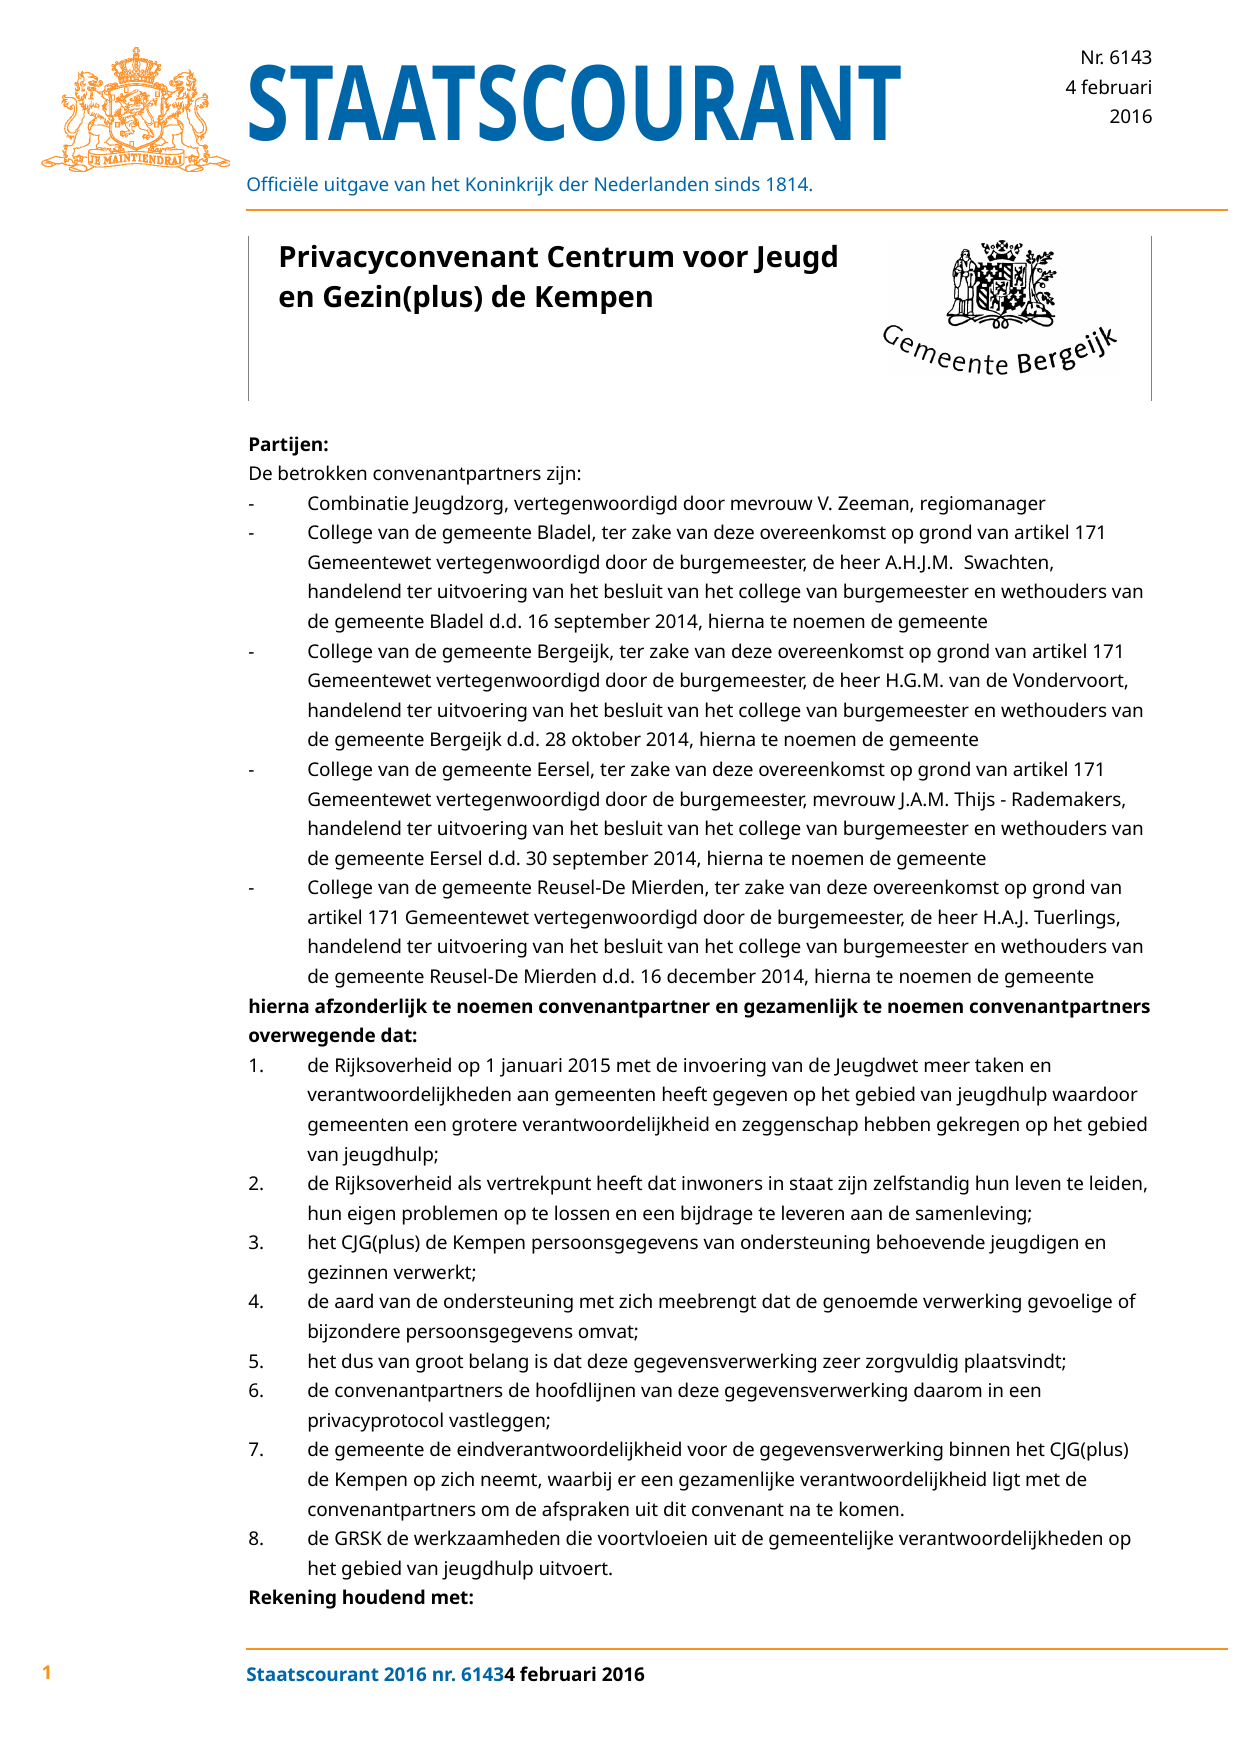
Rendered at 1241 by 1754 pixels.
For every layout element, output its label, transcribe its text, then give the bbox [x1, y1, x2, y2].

list de Rijksoverheid als vertrekpunt heeft dat inwoners in staat zijn zelfstandig hun leven te leiden, hun eigen problemen op te lossen en een bijdrage te leveren aan de samenleving; [248, 1170, 1152, 1226]
list de Rijksoverheid op 1 januari 2015 met de invoering van de Jeugdwet meer taken en verantwoordelijkheden aan gemeenten heeft gegeven op het gebied van jeugdhulp waardoor gemeenten een grotere verantwoordelijkheid en zeggenschap hebben gekregen op het gebied van jeugdhulp; [248, 1052, 1152, 1167]
table_header Privacyconvenant Centrum voor Jeugd en Gezin(plus) de Kempen [249, 236, 850, 401]
list de aard van de ondersteuning met zich meebrengt dat de genoemde verwerking gevoelige of bijzondere persoonsgegevens omvat; [248, 1289, 1152, 1344]
list het CJG(plus) de Kempen persoonsgegevens van ondersteuning behoevende jeugdigen en gezinnen verwerkt; [248, 1229, 1152, 1285]
list het dus van groot belang is dat deze gegevensverwerking zeer zorgvuldig plaatsvindt; [248, 1348, 1152, 1374]
table_header [850, 236, 1151, 401]
list College van de gemeente Bladel, ter zake van deze overeenkomst op grond van artikel 171 Gemeentewet vertegenwoordigd door de burgemeester, de heer A.H.J.M. Swachten, handelend ter uitvoering van het besluit van het college van burgemeester en wethouders van de gemeente Bladel d.d. 16 september 2014, hierna te noemen de gemeente [248, 519, 1152, 634]
list College van de gemeente Bergeijk, ter zake van deze overeenkomst op grond van artikel 171 Gemeentewet vertegenwoordigd door de burgemeester, de heer H.G.M. van de Vondervoort, handelend ter uitvoering van het besluit van het college van burgemeester en wethouders van de gemeente Bergeijk d.d. 28 oktober 2014, hierna te noemen de gemeente [248, 638, 1152, 752]
picture [882, 236, 1119, 376]
text De betrokken convenantpartners zijn: [248, 460, 1152, 486]
list College van de gemeente Reusel-De Mierden, ter zake van deze overeenkomst op grond van artikel 171 Gemeentewet vertegenwoordigd door de burgemeester, de heer H.A.J. Tuerlings, handelend ter uitvoering van het besluit van het college van burgemeester en wethouders van de gemeente Reusel-De Mierden d.d. 16 december 2014, hierna te noemen de gemeente [248, 874, 1152, 989]
list de convenantpartners de hoofdlijnen van deze gegevensverwerking daarom in een privacyprotocol vastleggen; [248, 1377, 1152, 1433]
text Rekening houdend met: [248, 1584, 1152, 1610]
list de GRSK de werkzaamheden die voortvloeien uit de gemeentelijke verantwoordelijkheden op het gebied van jeugdhulp uitvoert. [248, 1525, 1152, 1581]
list de gemeente de eindverantwoordelijkheid voor de gegevensverwerking binnen het CJG(plus) de Kempen op zich neemt, waarbij er een gezamenlijke verantwoordelijkheid ligt met de convenantpartners om de afspraken uit dit convenant na te komen. [248, 1437, 1152, 1522]
picture [41, 47, 231, 172]
list College van de gemeente Eersel, ter zake van deze overeenkomst op grond van artikel 171 Gemeentewet vertegenwoordigd door de burgemeester, mevrouw J.A.M. Thijs - Rademakers, handelend ter uitvoering van het besluit van het college van burgemeester en wethouders van de gemeente Eersel d.d. 30 september 2014, hierna te noemen de gemeente [248, 756, 1152, 871]
list Combinatie Jeugdzorg, vertegenwoordigd door mevrouw V. Zeeman, regiomanager [248, 490, 1152, 516]
text Partijen: [248, 431, 1152, 457]
text hierna afzonderlijk te noemen convenantpartner en gezamenlijk te noemen convenantpartners overwegende dat: [248, 993, 1152, 1048]
